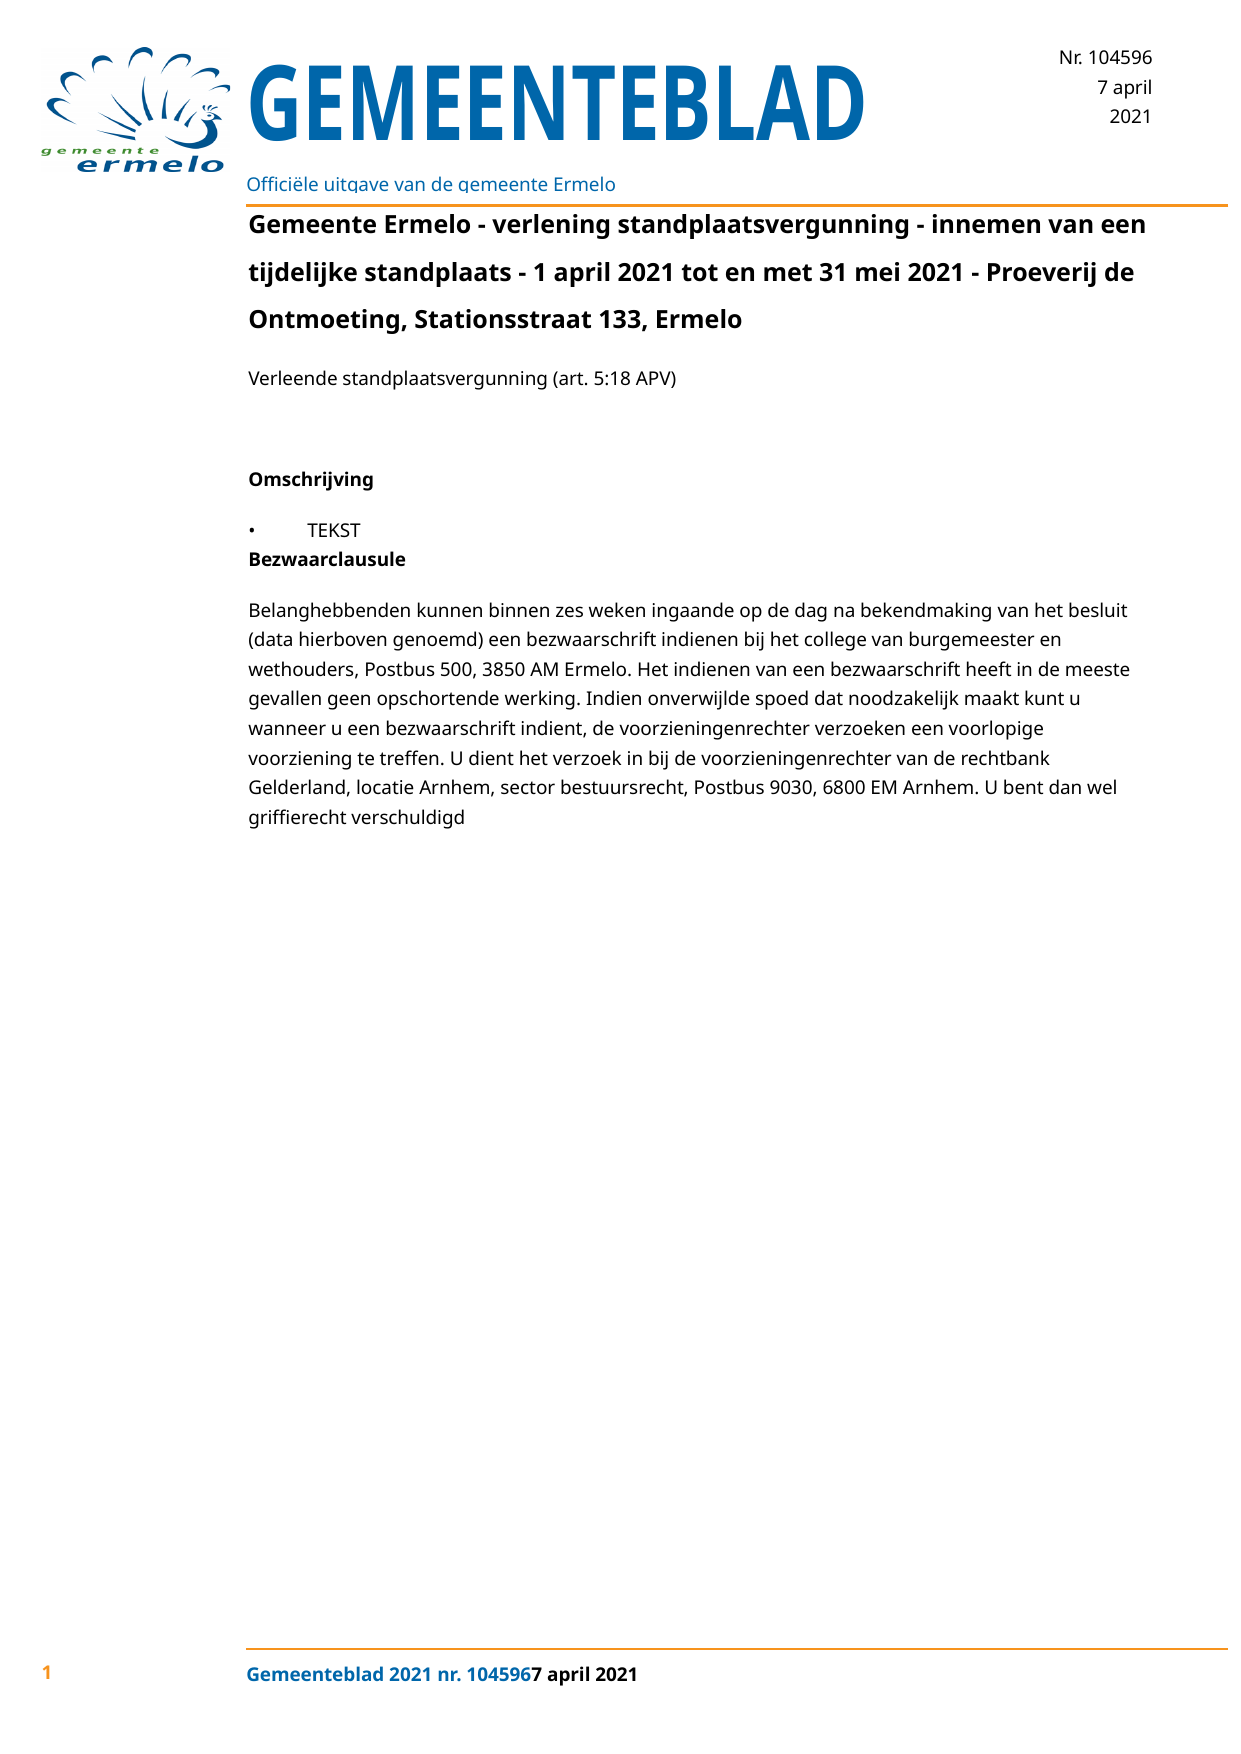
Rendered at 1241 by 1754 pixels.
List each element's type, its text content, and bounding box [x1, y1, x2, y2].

picture [41, 47, 231, 172]
list TEKST [248, 517, 1152, 542]
text Belanghebbenden kunnen binnen zes weken ingaande op de dag na bekendmaking van het besluit (data hierboven genoemd) een bezwaarschrift indienen bij het college van burgemeester en wethouders, Postbus 500, 3850 AM Ermelo. Het indienen van een bezwaarschrift heeft in de meeste gevallen geen opschortende werking. Indien onverwijlde spoed dat noodzakelijk maakt kunt u wanneer u een bezwaarschrift indient, de voorzieningenrechter verzoeken een voorlopige voorziening te treffen. U dient het verzoek in bij de voorzieningenrechter van de rechtbank Gelderland, locatie Arnhem, sector bestuursrecht, Postbus 9030, 6800 EM Arnhem. U bent dan wel griffierecht verschuldigd [248, 597, 1152, 829]
text Gemeente Ermelo - verlening standplaatsvergunning - innemen van een tijdelijke standplaats - 1 april 2021 tot en met 31 mei 2021 - Proeverij de Ontmoeting, Stationsstraat 133, Ermelo [248, 207, 1152, 336]
text Omschrijving [248, 466, 1152, 492]
text Verleende standplaatsvergunning (art. 5:18 APV) [248, 366, 1152, 391]
text Bezwaarclausule [248, 546, 1152, 572]
